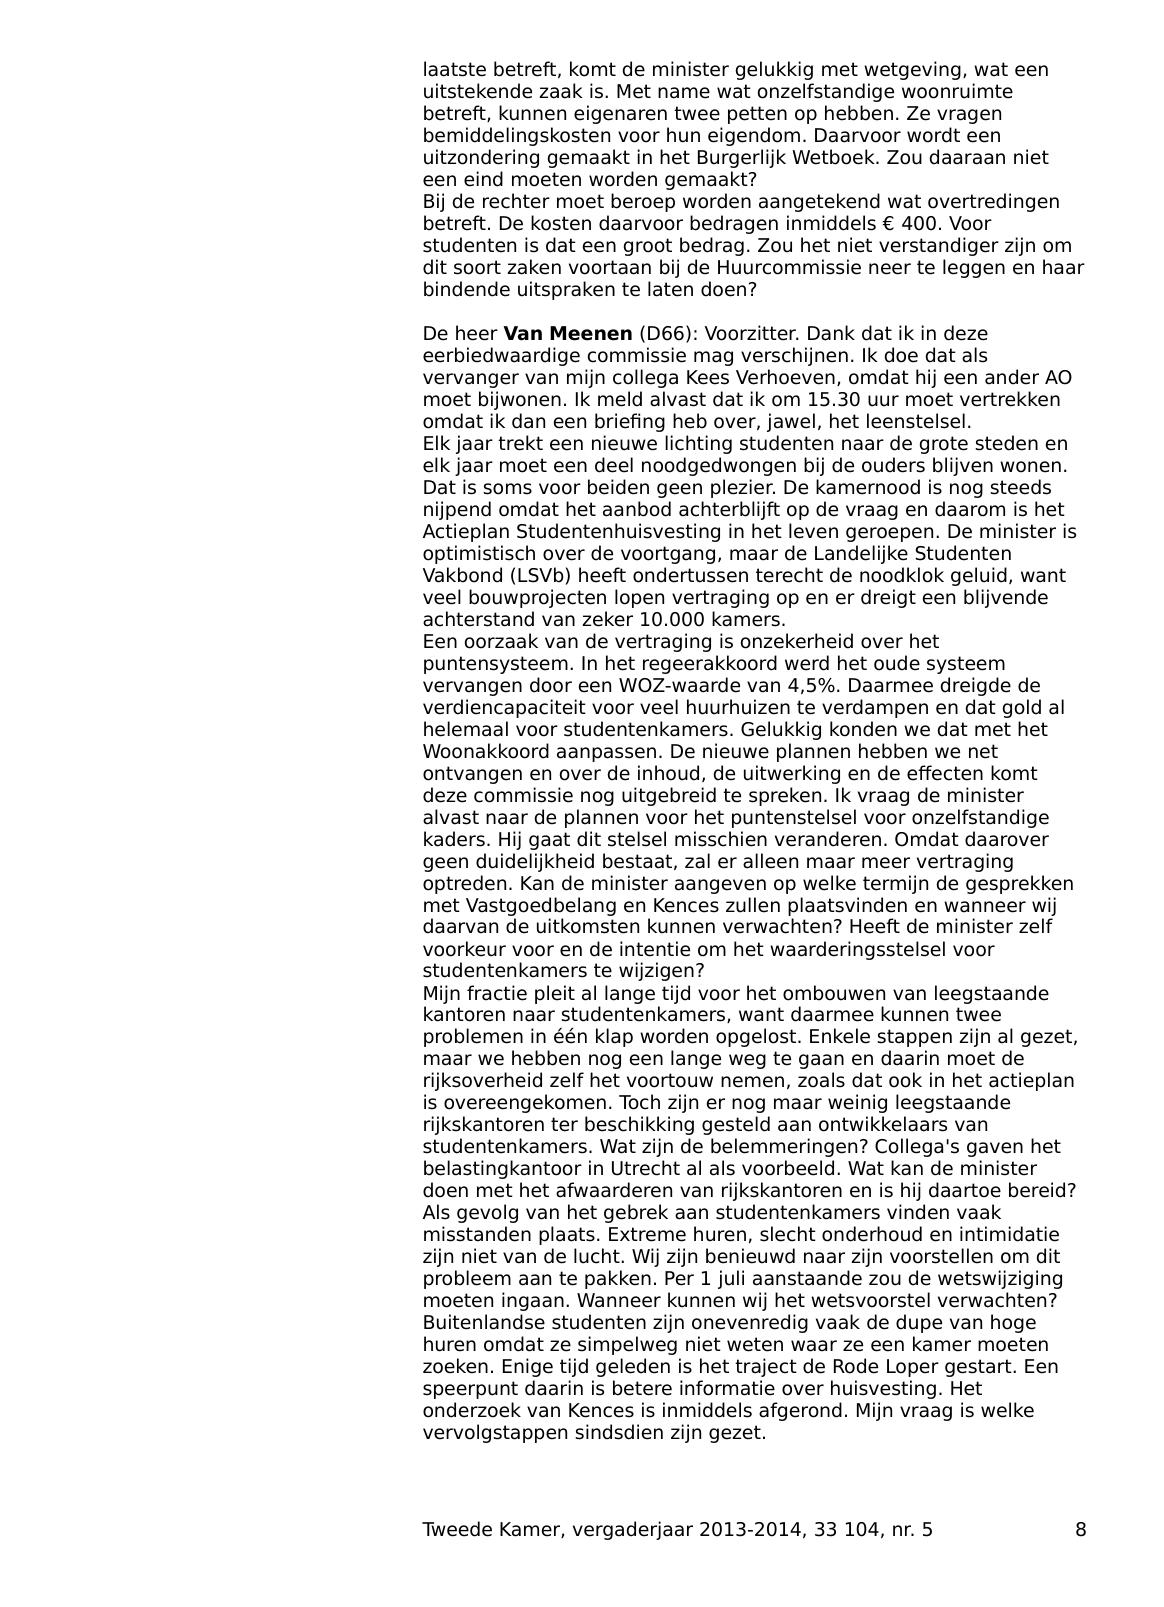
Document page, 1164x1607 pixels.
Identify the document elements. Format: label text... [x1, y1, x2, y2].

text laatste betreft, komt de minister gelukkig met wetgeving, wat een uitstekende zaak is. Met name wat onzelfstandige woonruimte betreft, kunnen eigenaren twee petten op hebben. Ze vragen bemiddelingskosten voor hun eigendom. Daarvoor wordt een uitzondering gemaakt in het Burgerlijk Wetboek. Zou daaraan niet een eind moeten worden gemaakt? [422, 59, 1087, 191]
text Elk jaar trekt een nieuwe lichting studenten naar de grote steden en elk jaar moet een deel noodgedwongen bij de ouders blijven wonen. Dat is soms voor beiden geen plezier. De kamernood is nog steeds nijpend omdat het aanbod achterblijft op de vraag en daarom is het Actieplan Studentenhuisvesting in het leven geroepen. De minister is optimistisch over de voortgang, maar de Landelijke Studenten Vakbond (LSVb) heeft ondertussen terecht de noodklok geluid, want veel bouwprojecten lopen vertraging op en er dreigt een blijvende achterstand van zeker 10.000 kamers. [422, 433, 1087, 631]
text Als gevolg van het gebrek aan studentenkamers vinden vaak misstanden plaats. Extreme huren, slecht onderhoud en intimidatie zijn niet van de lucht. Wij zijn benieuwd naar zijn voorstellen om dit probleem aan te pakken. Per 1 juli aanstaande zou de wetswijziging moeten ingaan. Wanneer kunnen wij het wetsvoorstel verwachten? [422, 1202, 1087, 1312]
text Bij de rechter moet beroep worden aangetekend wat overtredingen betreft. De kosten daarvoor bedragen inmiddels € 400. Voor studenten is dat een groot bedrag. Zou het niet verstandiger zijn om dit soort zaken voortaan bij de Huurcommissie neer te leggen en haar bindende uitspraken te laten doen? [422, 191, 1087, 301]
text Buitenlandse studenten zijn onevenredig vaak de dupe van hoge huren omdat ze simpelweg niet weten waar ze een kamer moeten zoeken. Enige tijd geleden is het traject de Rode Loper gestart. Een speerpunt daarin is betere informatie over huisvesting. Het onderzoek van Kences is inmiddels afgerond. Mijn vraag is welke vervolgstappen sindsdien zijn gezet. [422, 1312, 1087, 1444]
text Mijn fractie pleit al lange tijd voor het ombouwen van leegstaande kantoren naar studentenkamers, want daarmee kunnen twee problemen in één klap worden opgelost. Enkele stappen zijn al gezet, maar we hebben nog een lange weg te gaan en daarin moet de rijksoverheid zelf het voortouw nemen, zoals dat ook in het actieplan is overeengekomen. Toch zijn er nog maar weinig leegstaande rijkskantoren ter beschikking gesteld aan ontwikkelaars van studentenkamers. Wat zijn de belemmeringen? Collega's gaven het belastingkantoor in Utrecht al als voorbeeld. Wat kan de minister doen met het afwaarderen van rijkskantoren en is hij daartoe bereid? [422, 982, 1087, 1202]
text Een oorzaak van de vertraging is onzekerheid over het puntensysteem. In het regeerakkoord werd het oude systeem vervangen door een WOZ-waarde van 4,5%. Daarmee dreigde de verdiencapaciteit voor veel huurhuizen te verdampen en dat gold al helemaal voor studentenkamers. Gelukkig konden we dat met het Woonakkoord aanpassen. De nieuwe plannen hebben we net ontvangen en over de inhoud, de uitwerking en de effecten komt deze commissie nog uitgebreid te spreken. Ik vraag de minister alvast naar de plannen voor het puntenstelsel voor onzelfstandige kaders. Hij gaat dit stelsel misschien veranderen. Omdat daarover geen duidelijkheid bestaat, zal er alleen maar meer vertraging optreden. Kan de minister aangeven op welke termijn de gesprekken met Vastgoedbelang en Kences zullen plaatsvinden en wanneer wij daarvan de uitkomsten kunnen verwachten? Heeft de minister zelf voorkeur voor en de intentie om het waarderingsstelsel voor studentenkamers te wijzigen? [422, 631, 1087, 982]
text De heer Van Meenen (D66): Voorzitter. Dank dat ik in deze eerbiedwaardige commissie mag verschijnen. Ik doe dat als vervanger van mijn collega Kees Verhoeven, omdat hij een ander AO moet bijwonen. Ik meld alvast dat ik om 15.30 uur moet vertrekken omdat ik dan een briefing heb over, jawel, het leenstelsel. [422, 323, 1087, 433]
